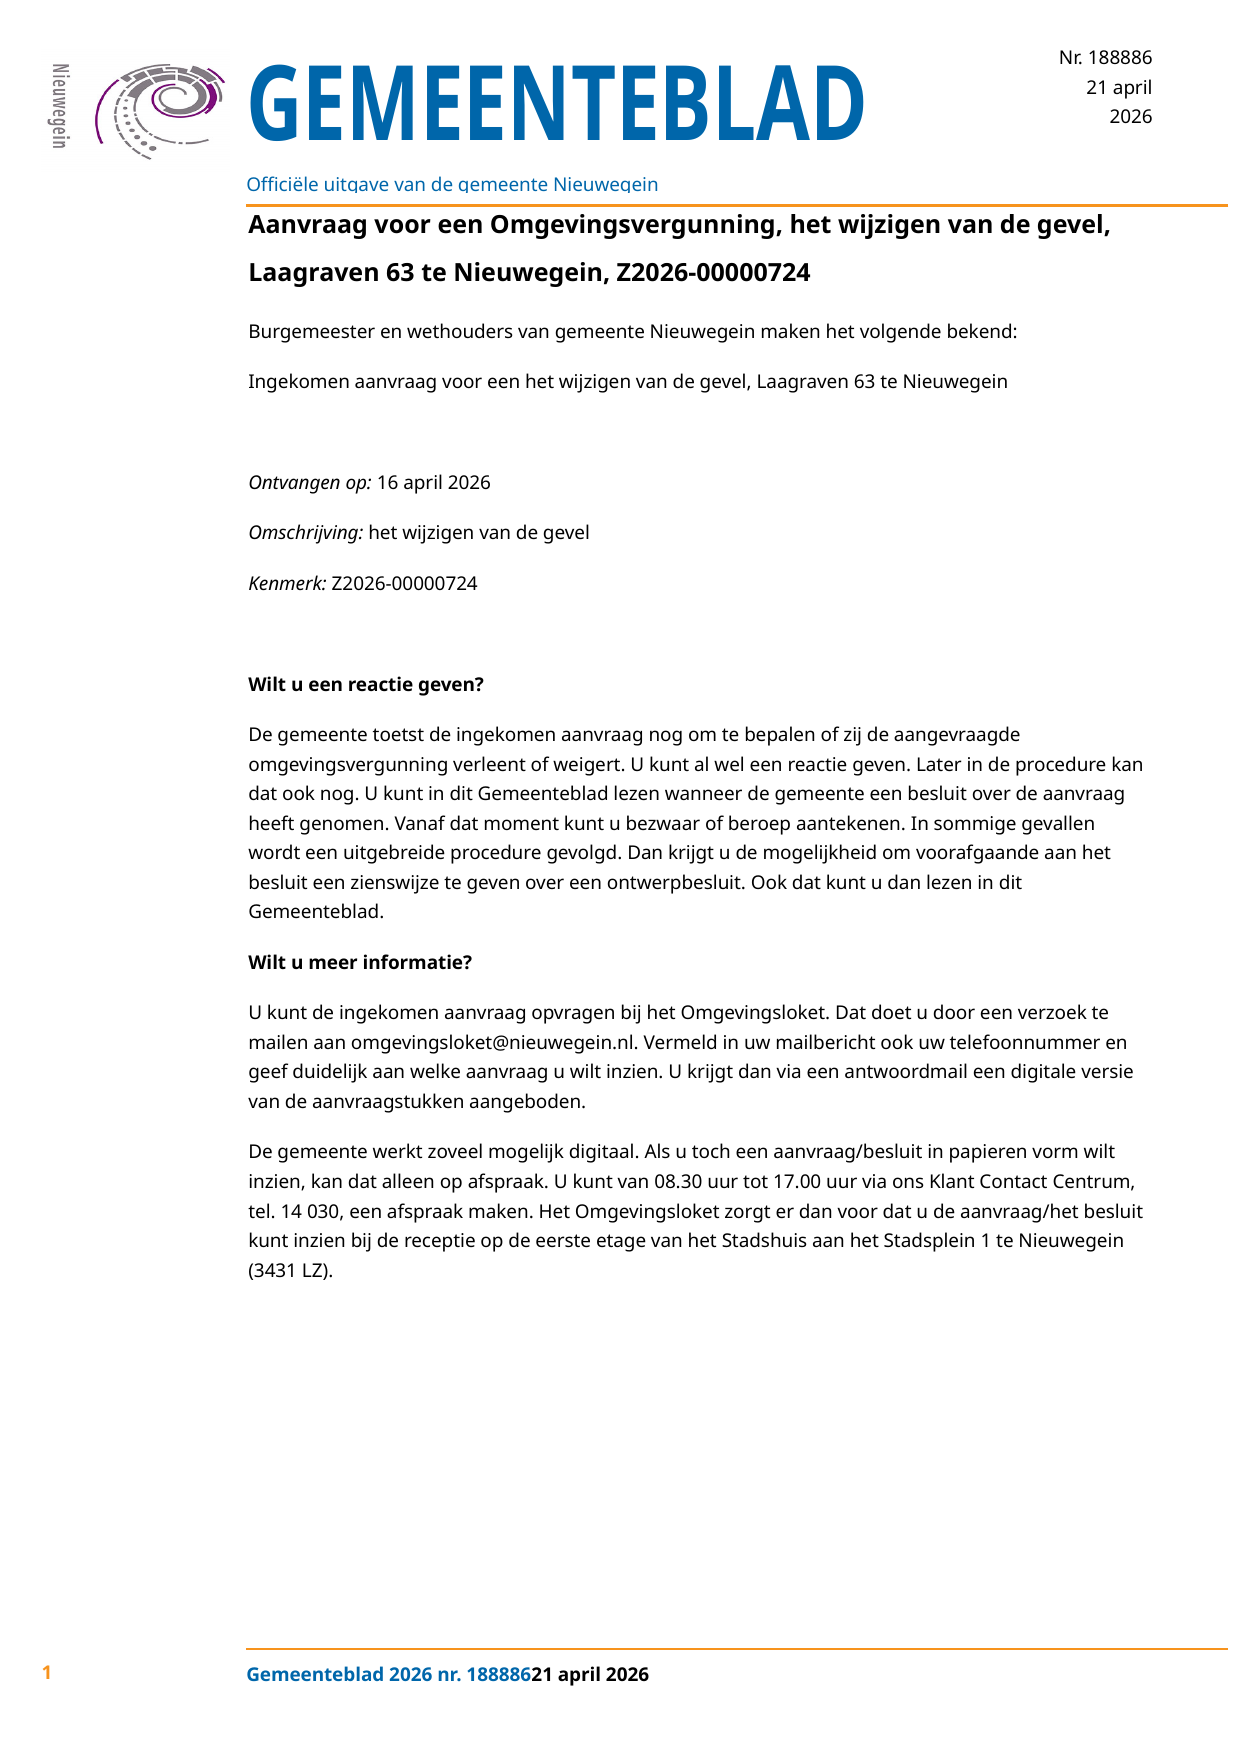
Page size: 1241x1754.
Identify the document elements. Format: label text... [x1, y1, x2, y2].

text Ontvangen op: 16 april 2026 [248, 469, 1152, 495]
text Kenmerk: Z2026-00000724 [248, 570, 1152, 596]
text Wilt u een reactie geven? [248, 671, 1152, 697]
text De gemeente werkt zoveel mogelijk digitaal. Als u toch een aanvraag/besluit in papieren vorm wilt inzien, kan dat alleen op afspraak. U kunt van 08.30 uur tot 17.00 uur via ons Klant Contact Centrum, tel. 14 030, een afspraak maken. Het Omgevingsloket zorgt er dan voor dat u de aanvraag/het besluit kunt inzien bij de receptie op de eerste etage van het Stadshuis aan het Stadsplein 1 te Nieuwegein (3431 LZ). [248, 1139, 1152, 1283]
text De gemeente toetst de ingekomen aanvraag nog om te bepalen of zij de aangevraagde omgevingsvergunning verleent of weigert. U kunt al wel een reactie geven. Later in de procedure kan dat ook nog. U kunt in dit Gemeenteblad lezen wanneer de gemeente een besluit over de aanvraag heeft genomen. Vanaf dat moment kunt u bezwaar of beroep aantekenen. In sommige gevallen wordt een uitgebreide procedure gevolgd. Dan krijgt u de mogelijkheid om voorafgaande aan het besluit een zienswijze te geven over een ontwerpbesluit. Ook dat kunt u dan lezen in dit Gemeenteblad. [248, 721, 1152, 924]
picture [41, 47, 231, 172]
text Wilt u meer informatie? [248, 949, 1152, 975]
text Burgemeester en wethouders van gemeente Nieuwegein maken het volgende bekend: [248, 318, 1152, 344]
text Aanvraag voor een Omgevingsvergunning, het wijzigen van de gevel, Laagraven 63 te Nieuwegein, Z2026-00000724 [248, 207, 1152, 288]
text Omschrijving: het wijzigen van de gevel [248, 519, 1152, 545]
text U kunt de ingekomen aanvraag opvragen bij het Omgevingsloket. Dat doet u door een verzoek te mailen aan omgevingsloket@nieuwegein.nl. Vermeld in uw mailbericht ook uw telefoonnummer en geef duidelijk aan welke aanvraag u wilt inzien. U krijgt dan via een antwoordmail een digitale versie van de aanvraagstukken aangeboden. [248, 999, 1152, 1114]
text Ingekomen aanvraag voor een het wijzigen van de gevel, Laagraven 63 te Nieuwegein [248, 368, 1152, 394]
